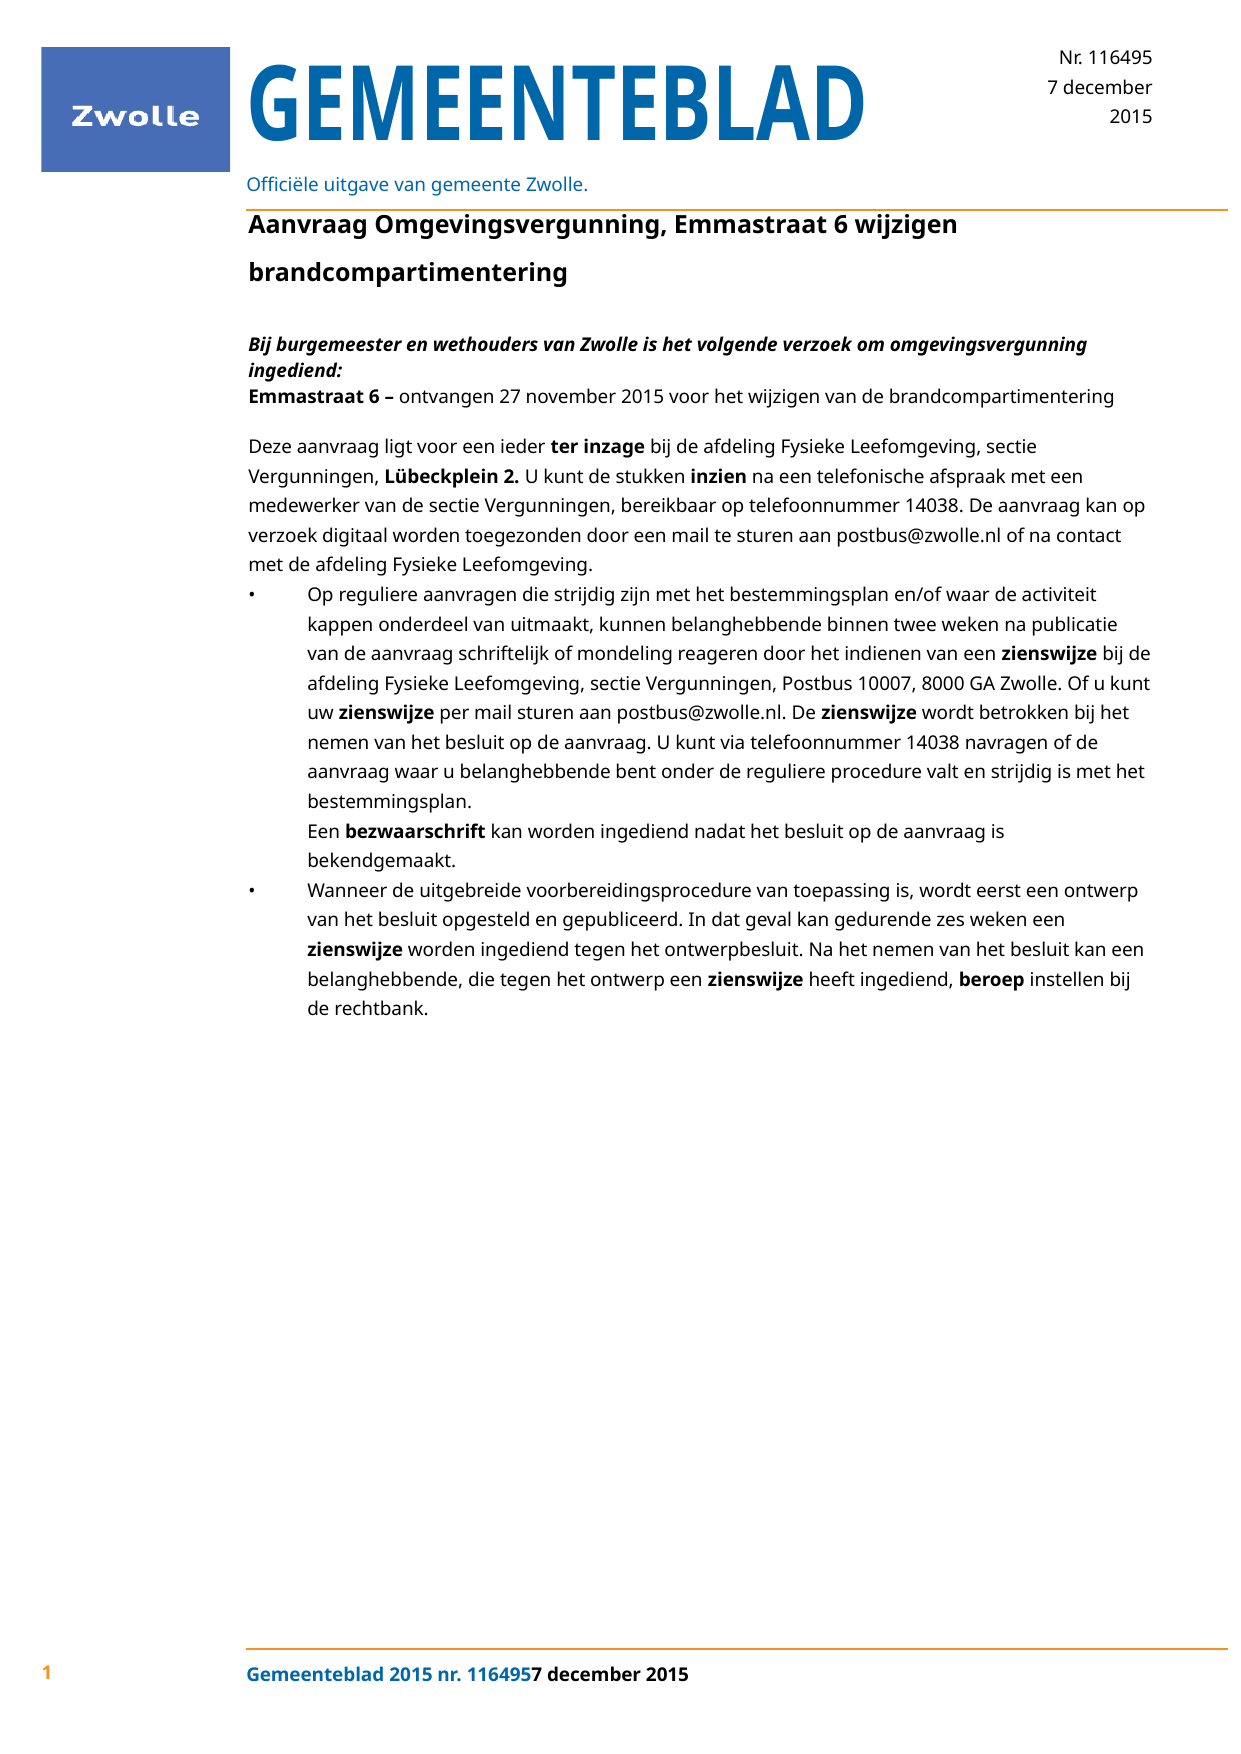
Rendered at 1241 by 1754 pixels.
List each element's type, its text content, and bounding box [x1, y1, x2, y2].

text Deze aanvraag ligt voor een ieder ter inzage bij de afdeling Fysieke Leefomgeving, sectie Vergunningen, Lübeckplein 2. U kunt de stukken inzien na een telefonische afspraak met een medewerker van de sectie Vergunningen, bereikbaar op telefoonnummer 14038. De aanvraag kan op verzoek digitaal worden toegezonden door een mail te sturen aan postbus@zwolle.nl of na contact met de afdeling Fysieke Leefomgeving. [248, 433, 1152, 577]
text Bij burgemeester en wethouders van Zwolle is het volgende verzoek om omgevingsvergunning ingediend: [248, 331, 1152, 383]
text Aanvraag Omgevingsvergunning, Emmastraat 6 wijzigen brandcompartimentering [248, 211, 1152, 288]
picture [41, 47, 231, 172]
text Emmastraat 6 – ontvangen 27 november 2015 voor het wijzigen van de brandcompartimentering [248, 383, 1152, 409]
list Wanneer de uitgebreide voorbereidingsprocedure van toepassing is, wordt eerst een ontwerp van het besluit opgesteld en gepubliceerd. In dat geval kan gedurende zes weken een zienswijze worden ingediend tegen het ontwerpbesluit. Na het nemen van het besluit kan een belanghebbende, die tegen het ontwerp een zienswijze heeft ingediend, beroep instellen bij de rechtbank. [248, 877, 1152, 1021]
list Een bezwaarschrift kan worden ingediend nadat het besluit op de aanvraag is bekendgemaakt. [248, 818, 1152, 873]
list Op reguliere aanvragen die strijdig zijn met het bestemmingsplan en/of waar de activiteit kappen onderdeel van uitmaakt, kunnen belanghebbende binnen twee weken na publicatie van de aanvraag schriftelijk of mondeling reageren door het indienen van een zienswijze bij de afdeling Fysieke Leefomgeving, sectie Vergunningen, Postbus 10007, 8000 GA Zwolle. Of u kunt uw zienswijze per mail sturen aan postbus@zwolle.nl. De zienswijze wordt betrokken bij het nemen van het besluit op de aanvraag. U kunt via telefoonnummer 14038 navragen of de aanvraag waar u belanghebbende bent onder de reguliere procedure valt en strijdig is met het bestemmingsplan. [248, 581, 1152, 814]
